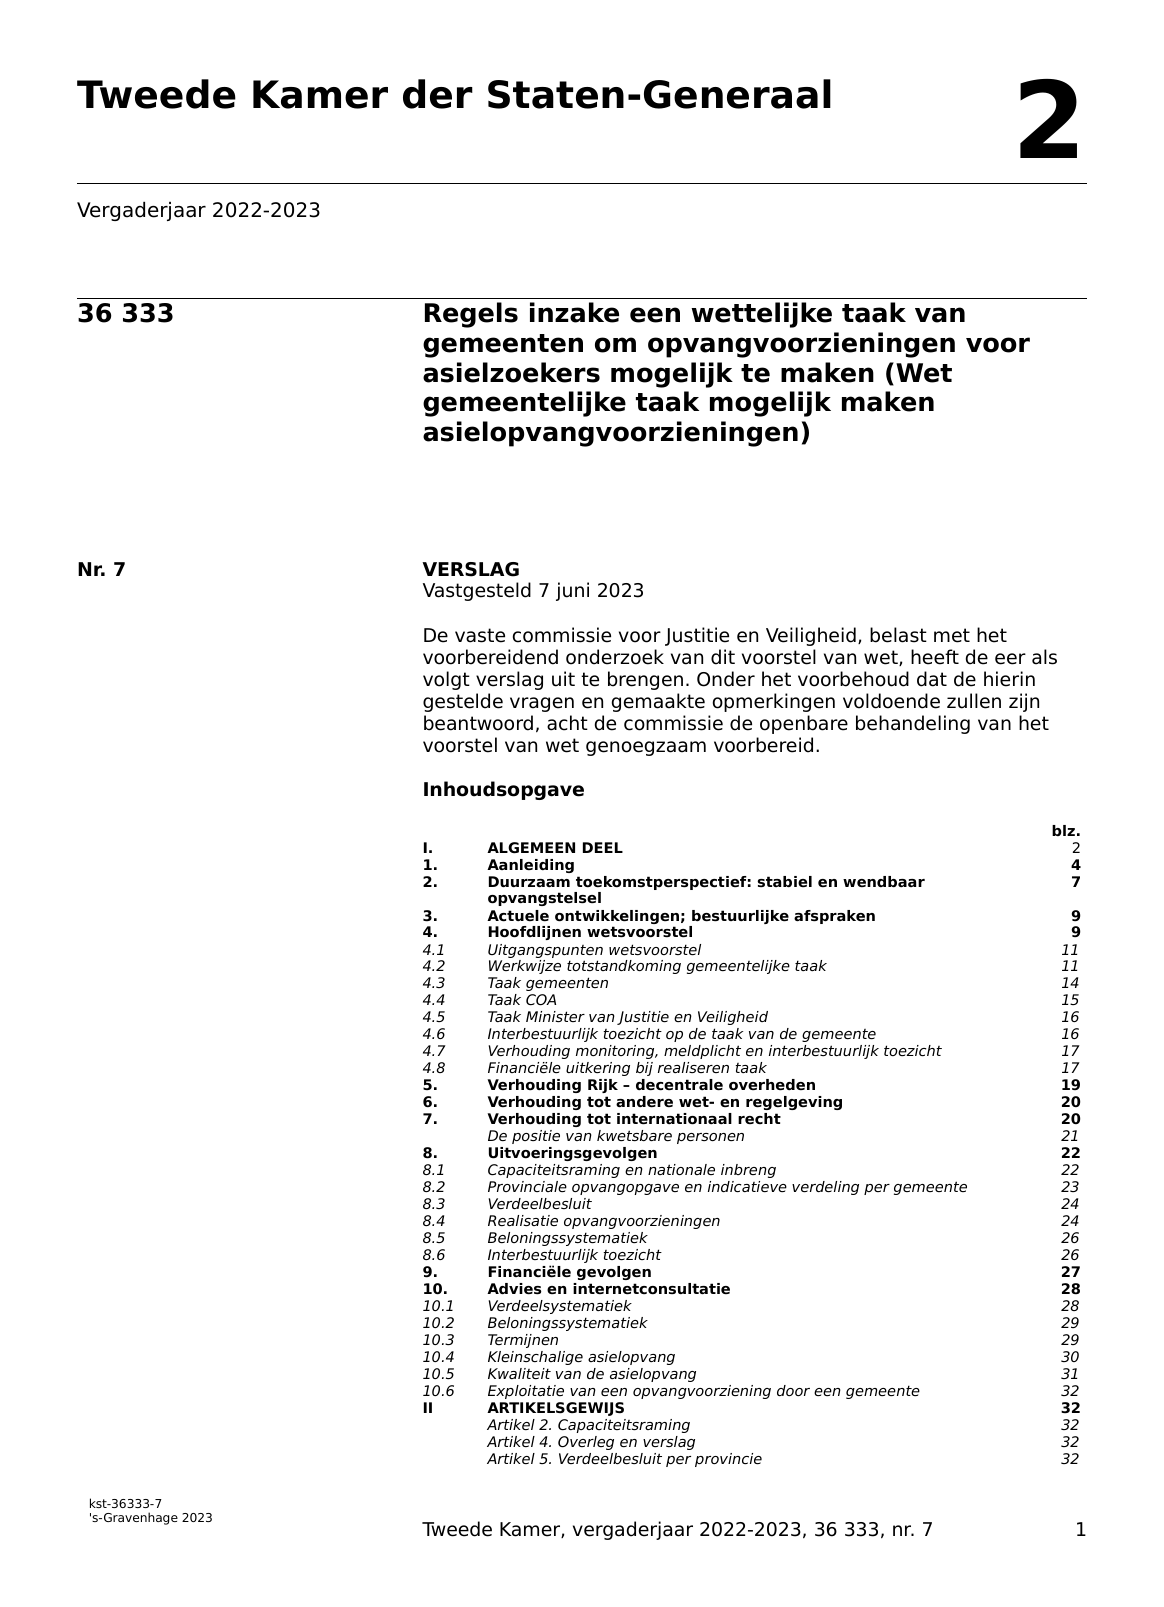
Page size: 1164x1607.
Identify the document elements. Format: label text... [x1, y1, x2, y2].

table_cell Beloningssystematiek [481, 1315, 1013, 1332]
table_cell 4.7 [422, 1043, 481, 1060]
table_cell 7 [1013, 874, 1087, 907]
table_cell 17 [1013, 1043, 1087, 1060]
table_header 2 [886, 59, 1087, 183]
table_cell 23 [1013, 1179, 1087, 1196]
table_cell 8.3 [422, 1196, 481, 1213]
table_cell 32 [1013, 1417, 1087, 1434]
table_cell Interbestuurlijk toezicht [481, 1247, 1013, 1264]
table_cell II [422, 1400, 481, 1417]
table_cell Verhouding tot andere wet- en regelgeving [481, 1094, 1013, 1111]
table_header Tweede Kamer der Staten-Generaal [77, 59, 886, 183]
table_cell 6. [422, 1094, 481, 1111]
table_cell 4.6 [422, 1026, 481, 1043]
subtitle 36 333 Regels inzake een wettelijke taak van gemeenten om opvangvoorzieningen voor asielzoekers mogelijk te maken (Wet gemeentelijke taak mogelijk maken asielopvangvoorzieningen) [77, 299, 1087, 447]
table_cell 10.4 [422, 1349, 481, 1366]
table_cell 27 [1013, 1264, 1087, 1281]
text 's-Gravenhage 2023 [88, 1511, 323, 1525]
table_cell 9 [1013, 924, 1087, 941]
table_cell 4.1 [422, 941, 481, 958]
table_cell 1. [422, 856, 481, 873]
table_cell 7. [422, 1111, 481, 1128]
table_header [481, 823, 1013, 839]
table_cell Verhouding monitoring, meldplicht en interbestuurlijk toezicht [481, 1043, 1013, 1060]
table_cell Verdeelbesluit [481, 1196, 1013, 1213]
table_cell 8.6 [422, 1247, 481, 1264]
table_cell 2 [1013, 840, 1087, 856]
table_cell 30 [1013, 1349, 1087, 1366]
table_cell Verhouding Rijk – decentrale overheden [481, 1077, 1013, 1094]
table_cell 22 [1013, 1162, 1087, 1179]
table_cell Actuele ontwikkelingen; bestuurlijke afspraken [481, 908, 1013, 924]
table_cell 4 [1013, 856, 1087, 873]
table_cell 24 [1013, 1196, 1087, 1213]
table_cell Taak Minister van Justitie en Veiligheid [481, 1009, 1013, 1026]
table_cell 5. [422, 1077, 481, 1094]
subtitle Nr. 7 VERSLAG [77, 558, 1087, 580]
table_cell Beloningssystematiek [481, 1230, 1013, 1247]
table_cell 4.5 [422, 1009, 481, 1026]
table_cell Termijnen [481, 1332, 1013, 1349]
table_cell 10.3 [422, 1332, 481, 1349]
table_cell ARTIKELSGEWIJS [481, 1400, 1013, 1417]
table_cell Uitgangspunten wetsvoorstel [481, 941, 1013, 958]
table_cell 17 [1013, 1060, 1087, 1077]
table_cell 8.1 [422, 1162, 481, 1179]
table_cell [422, 1434, 481, 1451]
table_cell 29 [1013, 1332, 1087, 1349]
table_cell 32 [1013, 1400, 1087, 1417]
table_cell 29 [1013, 1315, 1087, 1332]
subtitle Inhoudsopgave [422, 779, 1087, 801]
table_cell I. [422, 840, 481, 856]
table_cell 4.2 [422, 958, 481, 975]
table_cell Taak gemeenten [481, 975, 1013, 992]
table_cell 28 [1013, 1298, 1087, 1315]
table_cell 9 [1013, 908, 1087, 924]
table_cell Interbestuurlijk toezicht op de taak van de gemeente [481, 1026, 1013, 1043]
table_header [422, 823, 481, 839]
table_cell 15 [1013, 992, 1087, 1009]
table_cell 32 [1013, 1434, 1087, 1451]
table_cell Realisatie opvangvoorzieningen [481, 1213, 1013, 1230]
table_cell 10.2 [422, 1315, 481, 1332]
table_cell 20 [1013, 1094, 1087, 1111]
table_cell 10. [422, 1281, 481, 1298]
table_cell 8. [422, 1145, 481, 1162]
table_cell ALGEMEEN DEEL [481, 840, 1013, 856]
table_cell 4.4 [422, 992, 481, 1009]
table_cell 11 [1013, 958, 1087, 975]
table_cell Duurzaam toekomstperspectief: stabiel en wendbaar opvangstelsel [481, 874, 1013, 907]
text De vaste commissie voor Justitie en Veiligheid, belast met het voorbereidend onderzoek van dit voorstel van wet, heeft de eer als volgt verslag uit te brengen. Onder het voorbehoud dat de hierin gestelde vragen en gemaakte opmerkingen voldoende zullen zijn beantwoord, acht de commissie de openbare behandeling van het voorstel van wet genoegzaam voorbereid. [422, 624, 1087, 756]
table_cell 10.6 [422, 1383, 481, 1400]
table_cell Financiële gevolgen [481, 1264, 1013, 1281]
table_cell 19 [1013, 1077, 1087, 1094]
table_cell Hoofdlijnen wetsvoorstel [481, 924, 1013, 941]
table_cell 26 [1013, 1247, 1087, 1264]
table_cell 31 [1013, 1366, 1087, 1383]
table_cell 14 [1013, 975, 1087, 992]
table_cell Advies en internetconsultatie [481, 1281, 1013, 1298]
table_cell 20 [1013, 1111, 1087, 1128]
table_cell Artikel 2. Capaciteitsraming [481, 1417, 1013, 1434]
table_cell 4.3 [422, 975, 481, 992]
table_cell [422, 1451, 481, 1468]
table_cell 8.5 [422, 1230, 481, 1247]
table_cell 24 [1013, 1213, 1087, 1230]
table_cell Kwaliteit van de asielopvang [481, 1366, 1013, 1383]
table_cell Provinciale opvangopgave en indicatieve verdeling per gemeente [481, 1179, 1013, 1196]
table_header blz. [1013, 823, 1087, 839]
table_cell Artikel 5. Verdeelbesluit per provincie [481, 1451, 1013, 1468]
table_cell Vergaderjaar 2022-2023 [77, 184, 1087, 298]
table_cell Werkwijze totstandkoming gemeentelijke taak [481, 958, 1013, 975]
table_cell Kleinschalige asielopvang [481, 1349, 1013, 1366]
table_cell 11 [1013, 941, 1087, 958]
table_cell Aanleiding [481, 856, 1013, 873]
table_cell 21 [1013, 1128, 1087, 1145]
table_cell 2. [422, 874, 481, 907]
table_cell 8.2 [422, 1179, 481, 1196]
table_cell 22 [1013, 1145, 1087, 1162]
table_cell 4.8 [422, 1060, 481, 1077]
text Vastgesteld 7 juni 2023 [422, 580, 1087, 602]
table_cell Artikel 4. Overleg en verslag [481, 1434, 1013, 1451]
table_cell 9. [422, 1264, 481, 1281]
table_cell Taak COA [481, 992, 1013, 1009]
table_cell 32 [1013, 1451, 1087, 1468]
table_cell Financiële uitkering bij realiseren taak [481, 1060, 1013, 1077]
table_cell 16 [1013, 1026, 1087, 1043]
table_cell 16 [1013, 1009, 1087, 1026]
table_cell Exploitatie van een opvangvoorziening door een gemeente [481, 1383, 1013, 1400]
table_cell 26 [1013, 1230, 1087, 1247]
table_cell 10.1 [422, 1298, 481, 1315]
table_cell 10.5 [422, 1366, 481, 1383]
table_cell De positie van kwetsbare personen [481, 1128, 1013, 1145]
table_cell Verdeelsystematiek [481, 1298, 1013, 1315]
table_cell Verhouding tot internationaal recht [481, 1111, 1013, 1128]
table_cell [422, 1417, 481, 1434]
table_cell Uitvoeringsgevolgen [481, 1145, 1013, 1162]
table_cell [422, 1128, 481, 1145]
table_cell 4. [422, 924, 481, 941]
table_cell 3. [422, 908, 481, 924]
table_cell 28 [1013, 1281, 1087, 1298]
text kst-36333-7 [88, 1497, 323, 1511]
table_cell 32 [1013, 1383, 1087, 1400]
table_cell Capaciteitsraming en nationale inbreng [481, 1162, 1013, 1179]
table_cell 8.4 [422, 1213, 481, 1230]
